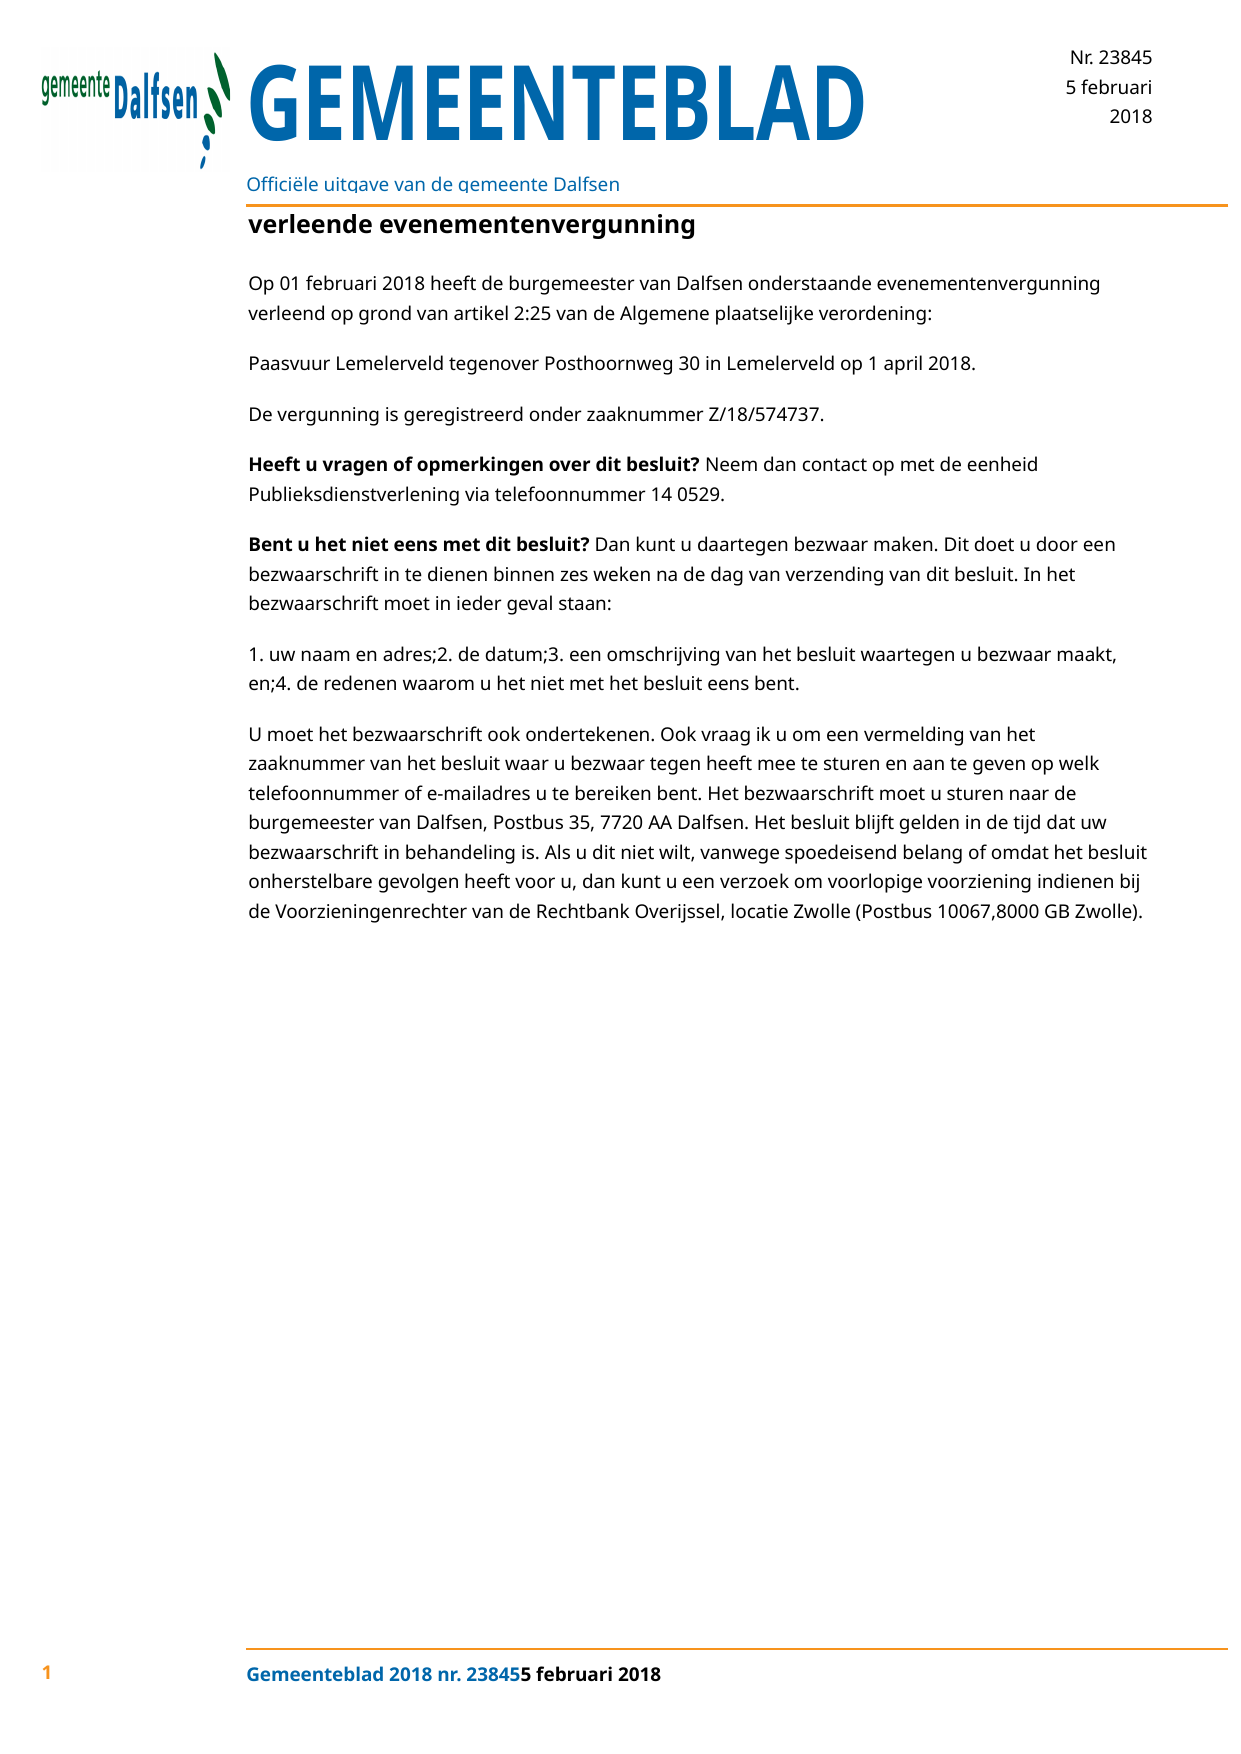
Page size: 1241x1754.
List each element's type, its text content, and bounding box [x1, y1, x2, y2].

text 1. uw naam en adres;2. de datum;3. een omschrijving van het besluit waartegen u bezwaar maakt, en;4. de redenen waarom u het niet met het besluit eens bent. [248, 641, 1152, 696]
text Heeft u vragen of opmerkingen over dit besluit? Neem dan contact op met de eenheid Publieksdienstverlening via telefoonnummer 14 0529. [248, 451, 1152, 506]
text De vergunning is geregistreerd onder zaaknummer Z/18/574737. [248, 401, 1152, 426]
text Op 01 februari 2018 heeft de burgemeester van Dalfsen onderstaande evenementenvergunning verleend op grond van artikel 2:25 van de Algemene plaatselijke verordening: [248, 270, 1152, 326]
picture [41, 47, 231, 172]
text Paasvuur Lemelerveld tegenover Posthoornweg 30 in Lemelerveld op 1 april 2018. [248, 350, 1152, 376]
text U moet het bezwaarschrift ook ondertekenen. Ook vraag ik u om een vermelding van het zaaknummer van het besluit waar u bezwaar tegen heeft mee te sturen en aan te geven op welk telefoonnummer of e-mailadres u te bereiken bent. Het bezwaarschrift moet u sturen naar de burgemeester van Dalfsen, Postbus 35, 7720 AA Dalfsen. Het besluit blijft gelden in de tijd dat uw bezwaarschrift in behandeling is. Als u dit niet wilt, vanwege spoedeisend belang of omdat het besluit onherstelbare gevolgen heeft voor u, dan kunt u een verzoek om voorlopige voorziening indienen bij de Voorzieningenrechter van de Rechtbank Overijssel, locatie Zwolle (Postbus 10067,8000 GB Zwolle). [248, 721, 1152, 924]
text Bent u het niet eens met dit besluit? Dan kunt u daartegen bezwaar maken. Dit doet u door een bezwaarschrift in te dienen binnen zes weken na de dag van verzending van dit besluit. In het bezwaarschrift moet in ieder geval staan: [248, 531, 1152, 616]
text verleende evenementenvergunning [248, 207, 1152, 241]
